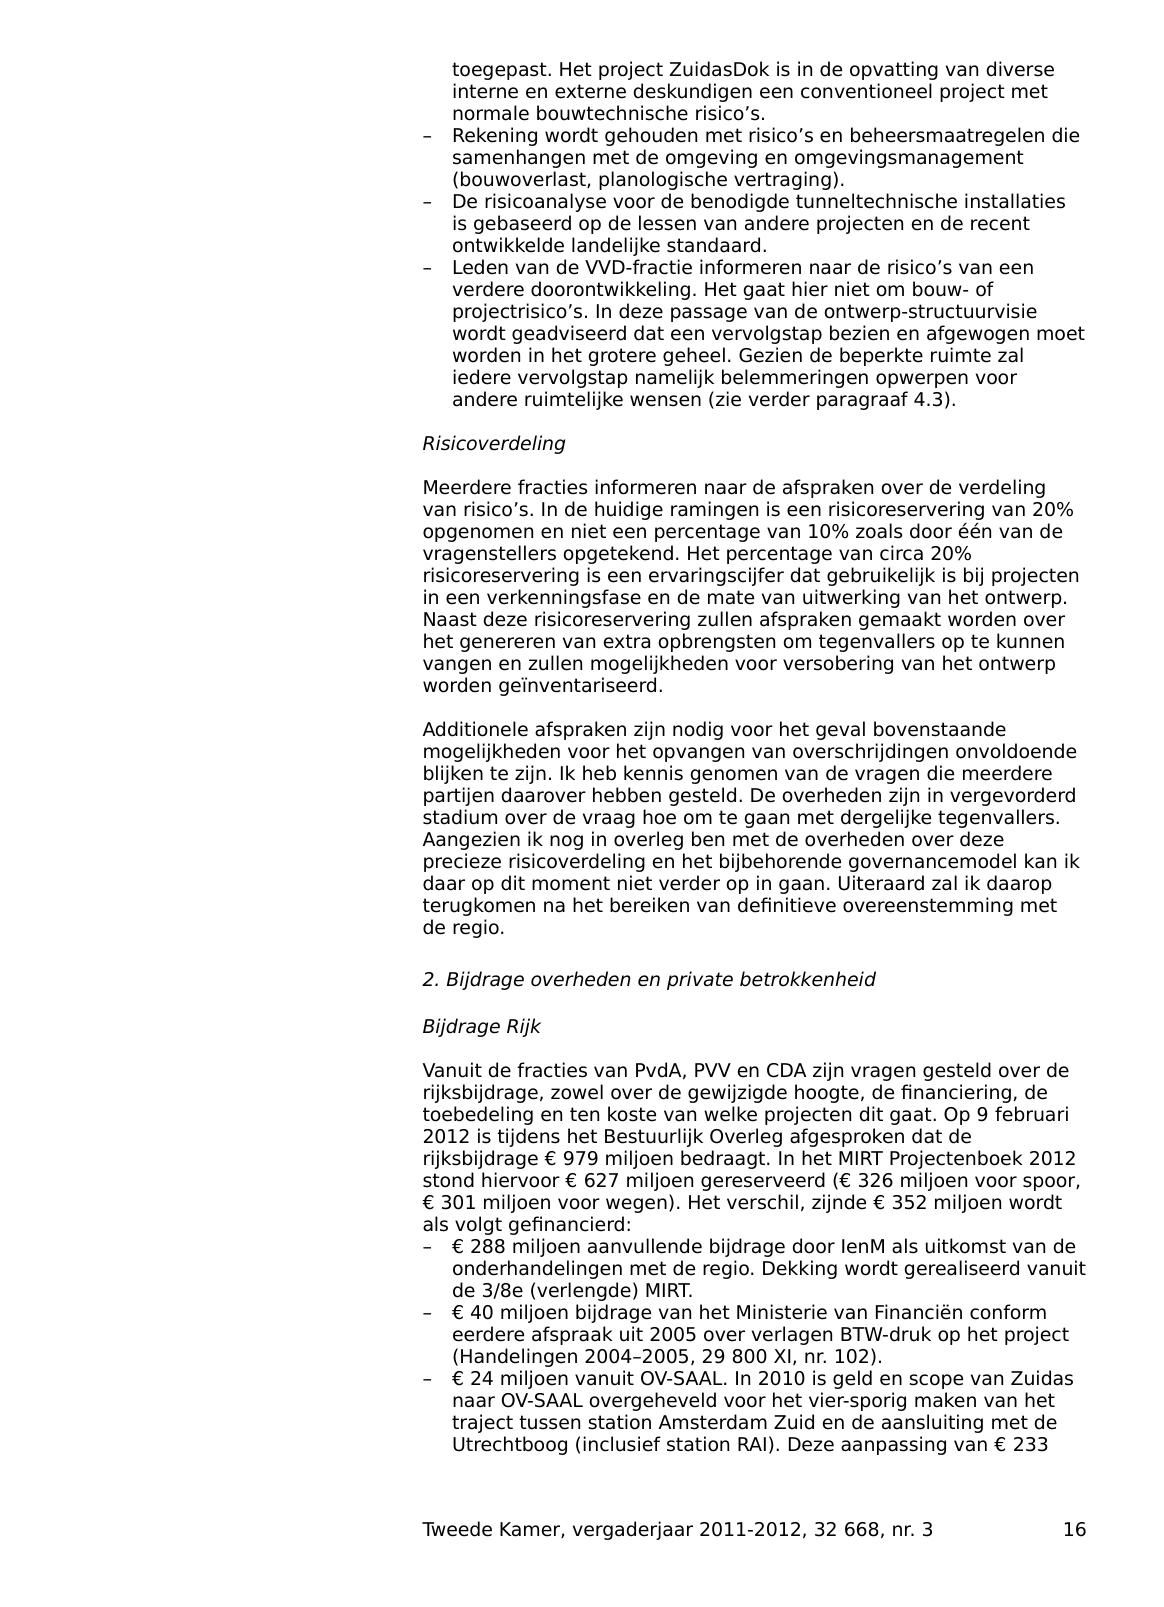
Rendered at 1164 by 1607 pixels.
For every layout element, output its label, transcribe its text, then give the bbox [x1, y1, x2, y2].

subtitle Bijdrage Rijk [422, 1016, 1087, 1038]
text – € 288 miljoen aanvullende bijdrage door IenM als uitkomst van de onderhandelingen met de regio. Dekking wordt gerealiseerd vanuit de 3/8e (verlengde) MIRT. [422, 1236, 1087, 1302]
text – € 40 miljoen bijdrage van het Ministerie van Financiën conform eerdere afspraak uit 2005 over verlagen BTW-druk op het project (Handelingen 2004–2005, 29 800 XI, nr. 102). [422, 1302, 1087, 1368]
text Vanuit de fracties van PvdA, PVV en CDA zijn vragen gesteld over de rijksbijdrage, zowel over de gewijzigde hoogte, de financiering, de toebedeling en ten koste van welke projecten dit gaat. Op 9 februari 2012 is tijdens het Bestuurlijk Overleg afgesproken dat de rijksbijdrage € 979 miljoen bedraagt. In het MIRT Projectenboek 2012 stond hiervoor € 627 miljoen gereserveerd (€ 326 miljoen voor spoor, € 301 miljoen voor wegen). Het verschil, zijnde € 352 miljoen wordt als volgt gefinancierd: [422, 1060, 1087, 1236]
text toegepast. Het project ZuidasDok is in de opvatting van diverse interne en externe deskundigen een conventioneel project met normale bouwtechnische risico’s. [422, 59, 1087, 125]
text Additionele afspraken zijn nodig voor het geval bovenstaande mogelijkheden voor het opvangen van overschrijdingen onvoldoende blijken te zijn. Ik heb kennis genomen van de vragen die meerdere partijen daarover hebben gesteld. De overheden zijn in vergevorderd stadium over de vraag hoe om te gaan met dergelijke tegenvallers. Aangezien ik nog in overleg ben met de overheden over deze precieze risicoverdeling en het bijbehorende governancemodel kan ik daar op dit moment niet verder op in gaan. Uiteraard zal ik daarop terugkomen na het bereiken van definitieve overeenstemming met de regio. [422, 719, 1087, 939]
text – De risicoanalyse voor de benodigde tunneltechnische installaties is gebaseerd op de lessen van andere projecten en de recent ontwikkelde landelijke standaard. [422, 191, 1087, 257]
text – Leden van de VVD-fractie informeren naar de risico’s van een verdere doorontwikkeling. Het gaat hier niet om bouw- of projectrisico’s. In deze passage van de ontwerp-structuurvisie wordt geadviseerd dat een vervolgstap bezien en afgewogen moet worden in het grotere geheel. Gezien de beperkte ruimte zal iedere vervolgstap namelijk belemmeringen opwerpen voor andere ruimtelijke wensen (zie verder paragraaf 4.3). [422, 257, 1087, 411]
text – Rekening wordt gehouden met risico’s en beheersmaatregelen die samenhangen met de omgeving en omgevingsmanagement (bouwoverlast, planologische vertraging). [422, 125, 1087, 191]
text Meerdere fracties informeren naar de afspraken over de verdeling van risico’s. In de huidige ramingen is een risicoreservering van 20% opgenomen en niet een percentage van 10% zoals door één van de vragenstellers opgetekend. Het percentage van circa 20% risicoreservering is een ervaringscijfer dat gebruikelijk is bij projecten in een verkenningsfase en de mate van uitwerking van het ontwerp. Naast deze risicoreservering zullen afspraken gemaakt worden over het genereren van extra opbrengsten om tegenvallers op te kunnen vangen en zullen mogelijkheden voor versobering van het ontwerp worden geïnventariseerd. [422, 477, 1087, 697]
subtitle 2. Bijdrage overheden en private betrokkenheid [422, 969, 1087, 991]
subtitle Risicoverdeling [422, 433, 1087, 455]
text – € 24 miljoen vanuit OV-SAAL. In 2010 is geld en scope van Zuidas naar OV-SAAL overgeheveld voor het vier-sporig maken van het traject tussen station Amsterdam Zuid en de aansluiting met de Utrechtboog (inclusief station RAI). Deze aanpassing van € 233 [422, 1368, 1087, 1456]
